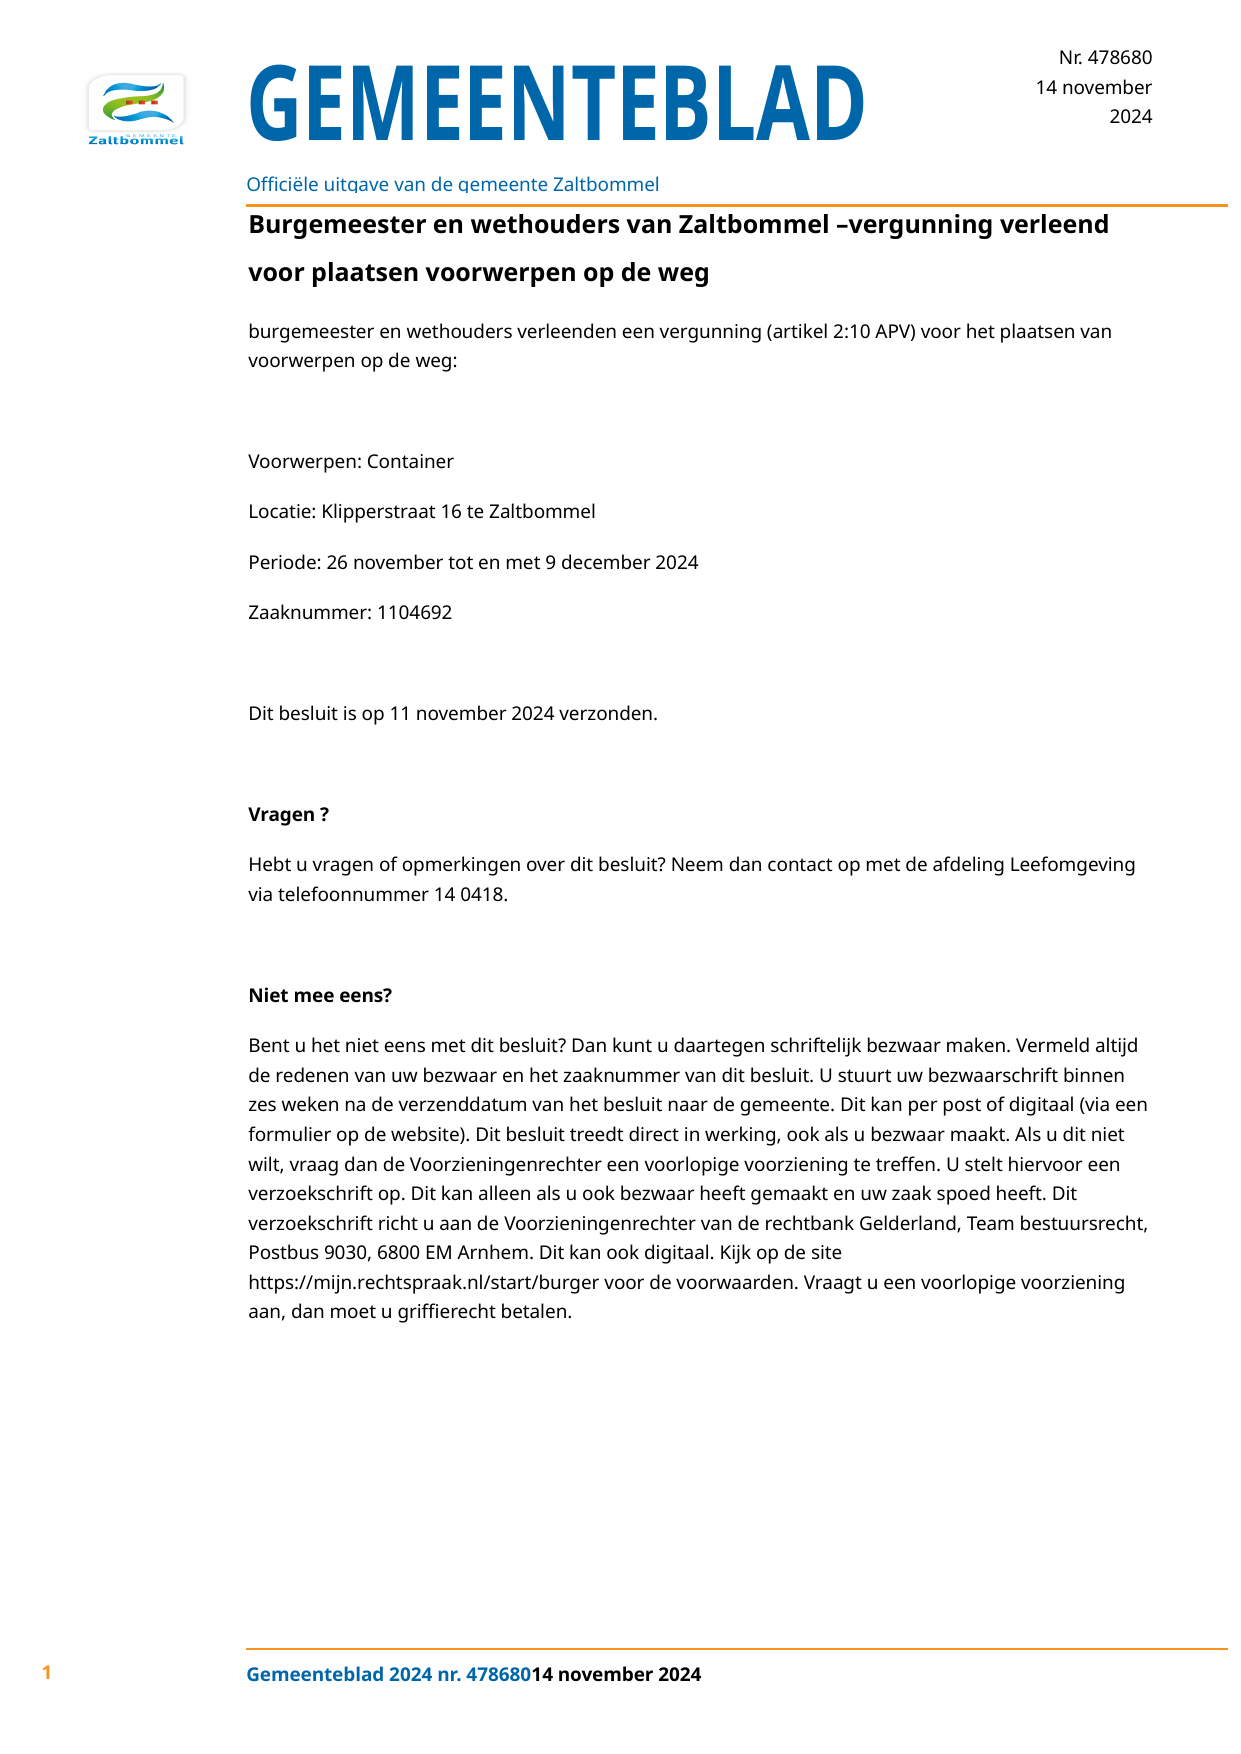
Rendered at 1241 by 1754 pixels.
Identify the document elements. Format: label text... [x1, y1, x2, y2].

text Niet mee eens? [248, 982, 1152, 1008]
text Vragen ? [248, 801, 1152, 827]
text Voorwerpen: Container [248, 448, 1152, 474]
text Burgemeester en wethouders van Zaltbommel –vergunning verleend voor plaatsen voorwerpen op de weg [248, 207, 1152, 288]
text Locatie: Klipperstraat 16 te Zaltbommel [248, 499, 1152, 524]
text burgemeester en wethouders verleenden een vergunning (artikel 2:10 APV) voor het plaatsen van voorwerpen op de weg: [248, 318, 1152, 373]
text Periode: 26 november tot en met 9 december 2024 [248, 549, 1152, 575]
text Hebt u vragen of opmerkingen over dit besluit? Neem dan contact op met de afdeling Leefomgeving via telefoonnummer 14 0418. [248, 852, 1152, 907]
text Dit besluit is op 11 november 2024 verzonden. [248, 700, 1152, 726]
text Zaaknummer: 1104692 [248, 599, 1152, 625]
picture [41, 47, 231, 172]
text Bent u het niet eens met dit besluit? Dan kunt u daartegen schriftelijk bezwaar maken. Vermeld altijd de redenen van uw bezwaar en het zaaknummer van dit besluit. U stuurt uw bezwaarschrift binnen zes weken na de verzenddatum van het besluit naar de gemeente. Dit kan per post of digitaal (via een formulier op de website). Dit besluit treedt direct in werking, ook als u bezwaar maakt. Als u dit niet wilt, vraag dan de Voorzieningenrechter een voorlopige voorziening te treffen. U stelt hiervoor een verzoekschrift op. Dit kan alleen als u ook bezwaar heeft gemaakt en uw zaak spoed heeft. Dit verzoekschrift richt u aan de Voorzieningenrechter van de rechtbank Gelderland, Team bestuursrecht, Postbus 9030, 6800 EM Arnhem. Dit kan ook digitaal. Kijk op de site https://mijn.rechtspraak.nl/start/burger voor de voorwaarden. Vraagt u een voorlopige voorziening aan, dan moet u griffierecht betalen. [248, 1032, 1152, 1324]
